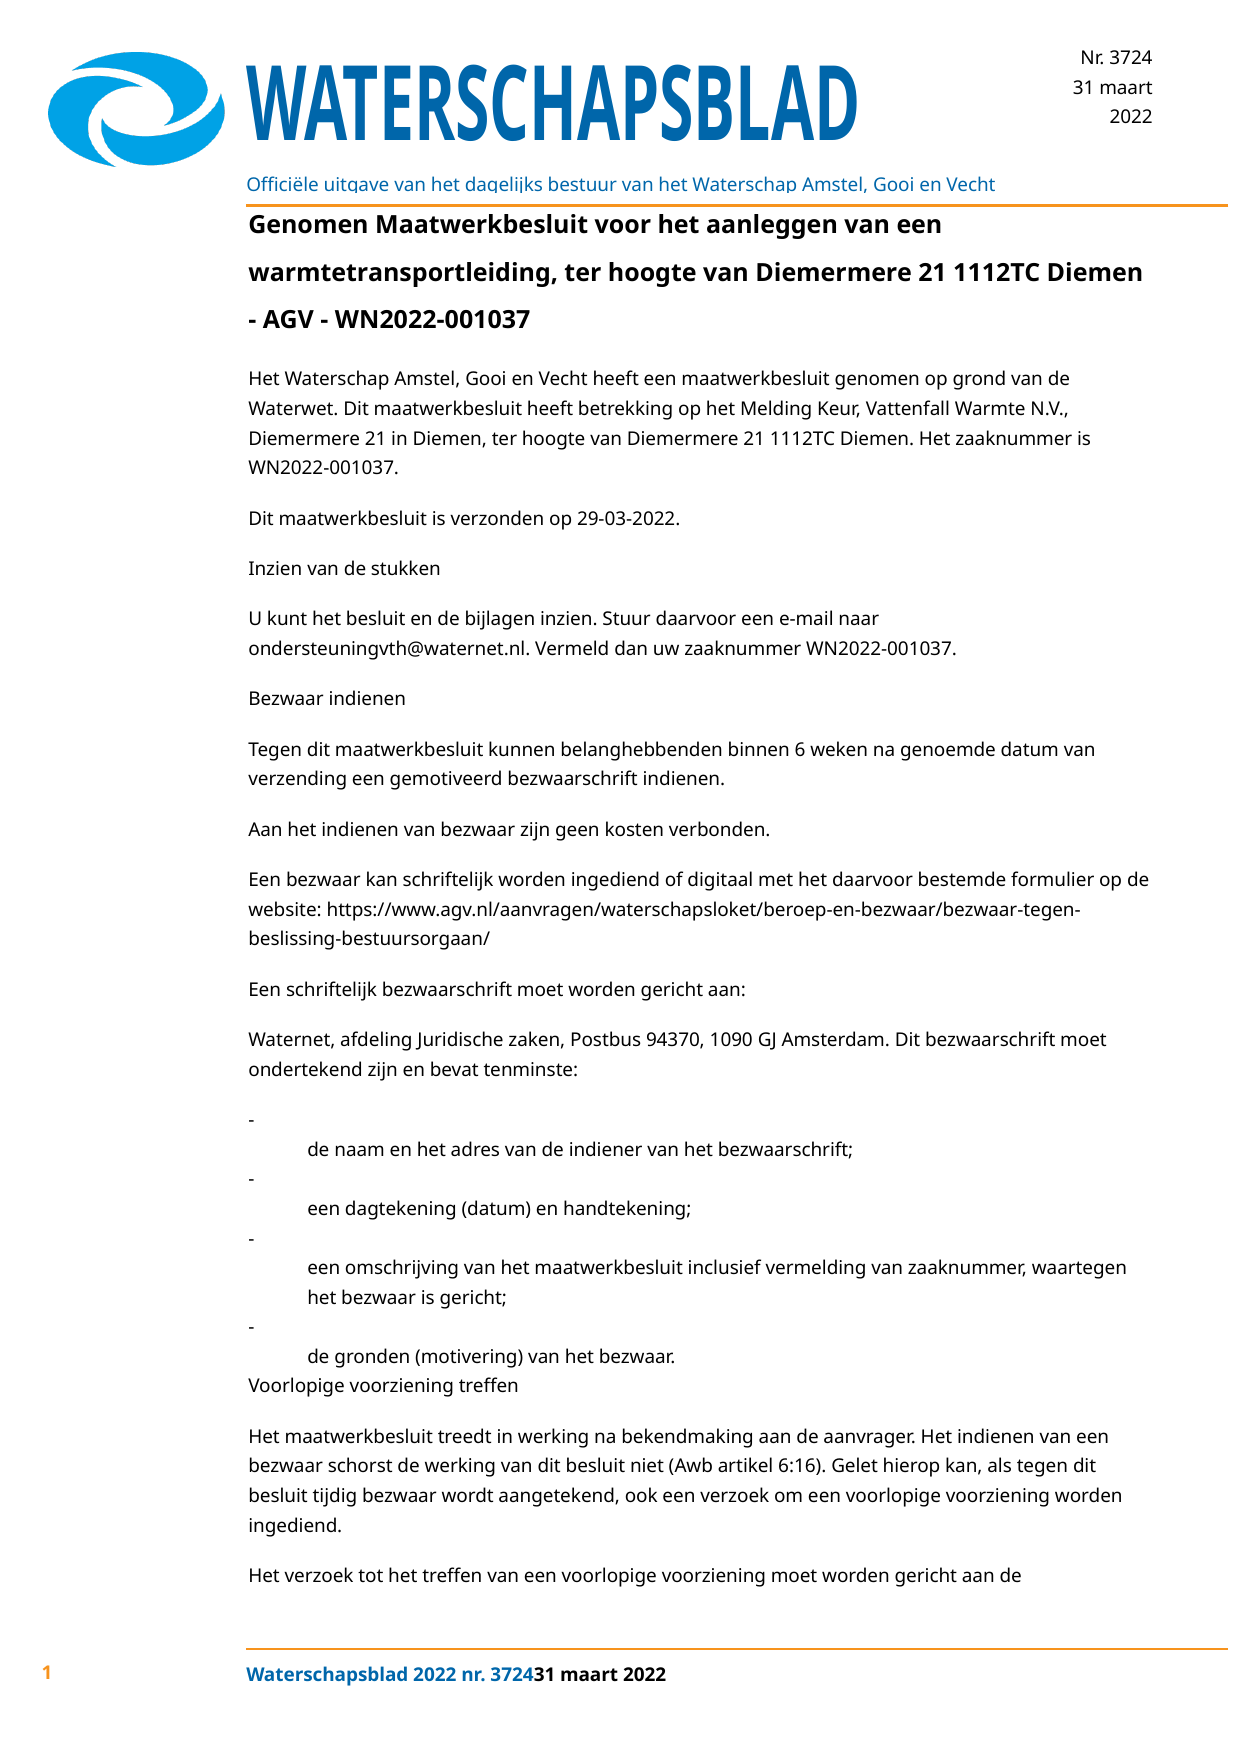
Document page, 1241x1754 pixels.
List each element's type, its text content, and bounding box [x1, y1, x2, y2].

text Inzien van de stukken [248, 555, 1152, 581]
list de naam en het adres van de indiener van het bezwaarschrift; [248, 1136, 1152, 1162]
text Voorlopige voorziening treffen [248, 1373, 1152, 1398]
text Een schriftelijk bezwaarschrift moet worden gericht aan: [248, 976, 1152, 1002]
text Het maatwerkbesluit treedt in werking na bekendmaking aan de aanvrager. Het indienen van een bezwaar schorst de werking van dit besluit niet (Awb artikel 6:16). Gelet hierop kan, als tegen dit besluit tijdig bezwaar wordt aangetekend, ook een verzoek om een voorlopige voorziening worden ingediend. [248, 1423, 1152, 1537]
text Het Waterschap Amstel, Gooi en Vecht heeft een maatwerkbesluit genomen op grond van de Waterwet. Dit maatwerkbesluit heeft betrekking op het Melding Keur, Vattenfall Warmte N.V., Diemermere 21 in Diemen, ter hoogte van Diemermere 21 1112TC Diemen. Het zaaknummer is WN2022-001037. [248, 366, 1152, 480]
text Het verzoek tot het treffen van een voorlopige voorziening moet worden gericht aan de [248, 1562, 1152, 1588]
text U kunt het besluit en de bijlagen inzien. Stuur daarvoor een e-mail naar ondersteuningvth@waternet.nl. Vermeld dan uw zaaknummer WN2022-001037. [248, 606, 1152, 661]
picture [41, 47, 231, 172]
list een omschrijving van het maatwerkbesluit inclusief vermelding van zaaknummer, waartegen het bezwaar is gericht; [248, 1254, 1152, 1309]
text Tegen dit maatwerkbesluit kunnen belanghebbenden binnen 6 weken na genoemde datum van verzending een gemotiveerd bezwaarschrift indienen. [248, 736, 1152, 791]
list een dagtekening (datum) en handtekening; [248, 1195, 1152, 1221]
list de gronden (motivering) van het bezwaar. [248, 1343, 1152, 1369]
text Dit maatwerkbesluit is verzonden op 29-03-2022. [248, 505, 1152, 530]
text Een bezwaar kan schriftelijk worden ingediend of digitaal met het daarvoor bestemde formulier op de website: https://www.agv.nl/aanvragen/waterschapsloket/beroep-en-bezwaar/bezwaar-tegen-beslissing-bestuursorgaan/ [248, 866, 1152, 951]
text Aan het indienen van bezwaar zijn geen kosten verbonden. [248, 816, 1152, 842]
text Waternet, afdeling Juridische zaken, Postbus 94370, 1090 GJ Amsterdam. Dit bezwaarschrift moet ondertekend zijn en bevat tenminste: [248, 1026, 1152, 1082]
text Genomen Maatwerkbesluit voor het aanleggen van een warmtetransportleiding, ter hoogte van Diemermere 21 1112TC Diemen - AGV - WN2022-001037 [248, 207, 1152, 336]
text Bezwaar indienen [248, 686, 1152, 711]
